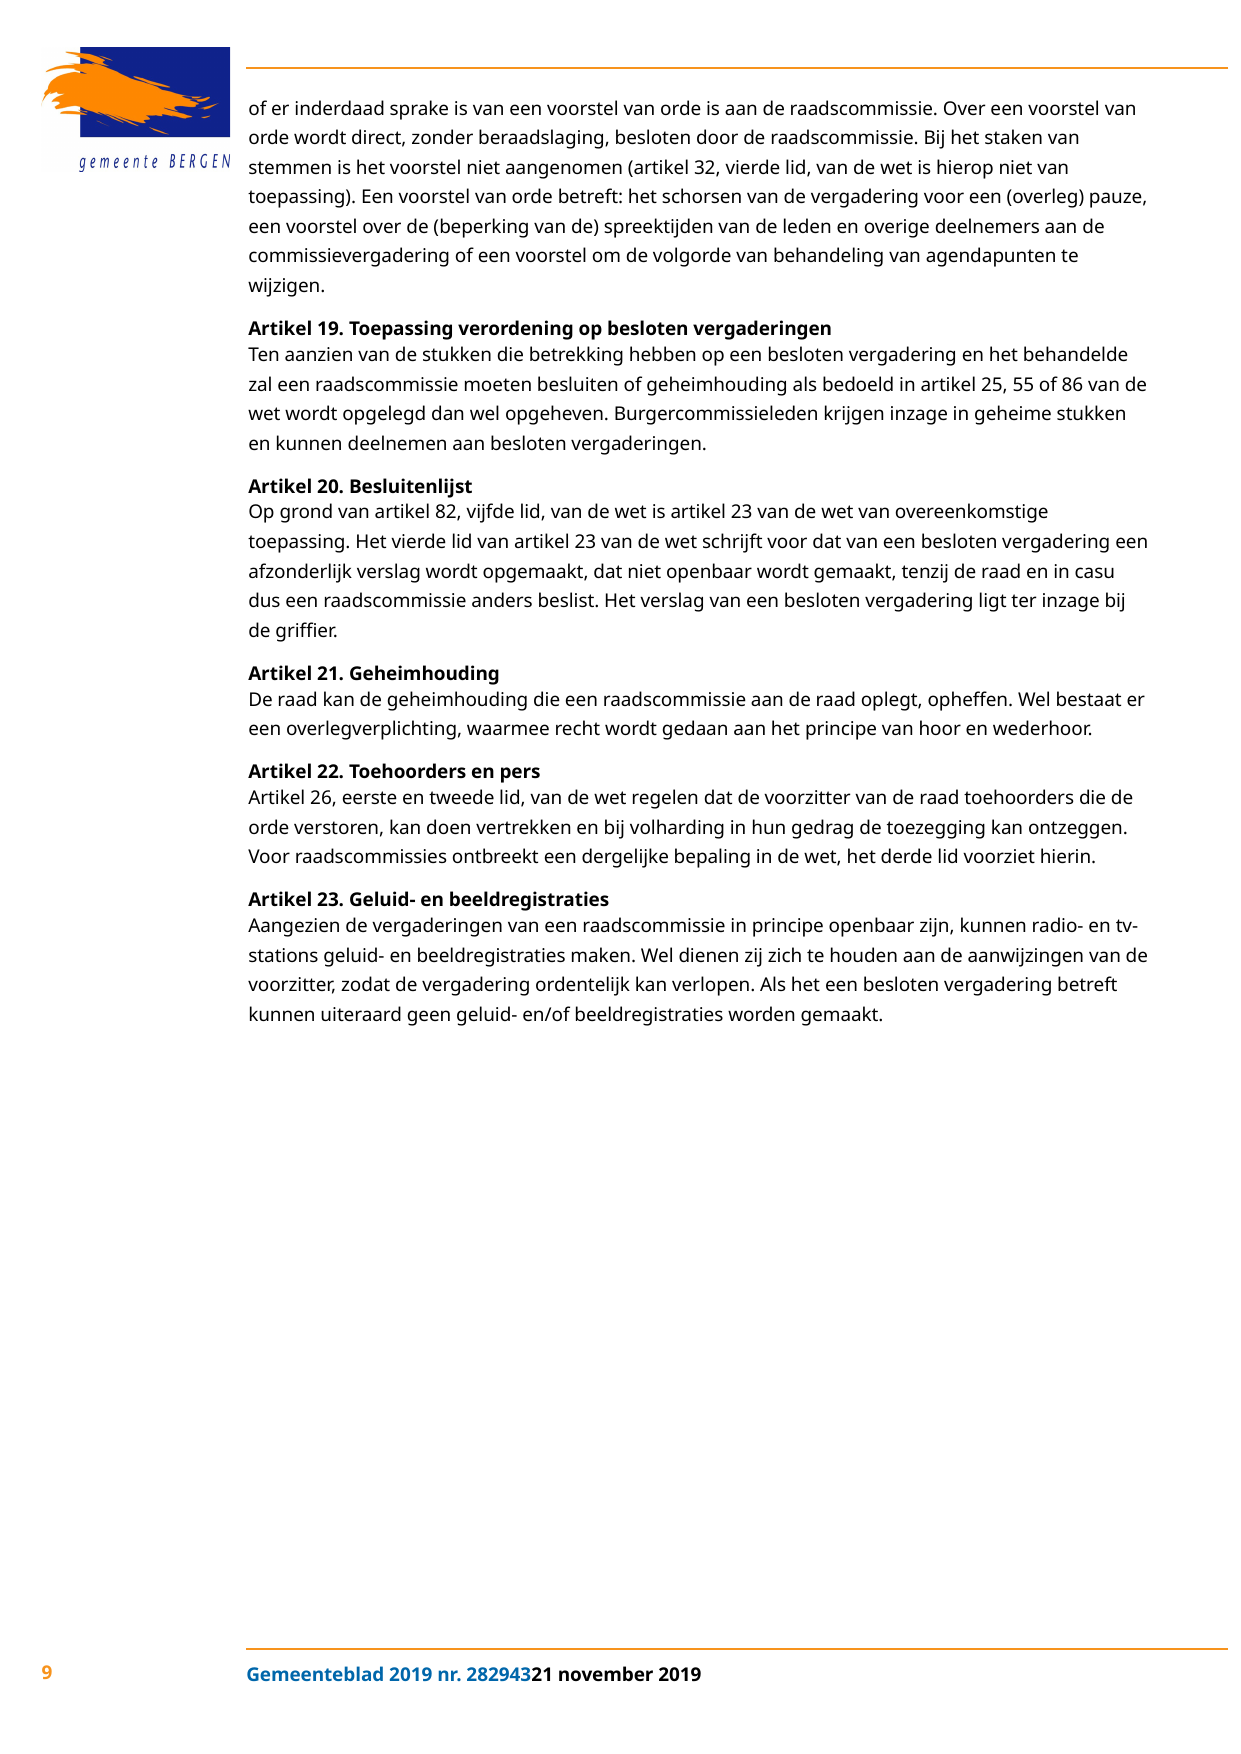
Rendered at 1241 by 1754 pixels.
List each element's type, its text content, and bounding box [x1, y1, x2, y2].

text De raad kan de geheimhouding die een raadscommissie aan de raad oplegt, opheffen. Wel bestaat er een overlegverplichting, waarmee recht wordt gedaan aan het principe van hoor en wederhoor. [248, 686, 1152, 741]
text of er inderdaad sprake is van een voorstel van orde is aan de raadscommissie. Over een voorstel van orde wordt direct, zonder beraadslaging, besloten door de raadscommissie. Bij het staken van stemmen is het voorstel niet aangenomen (artikel 32, vierde lid, van de wet is hierop niet van toepassing). Een voorstel van orde betreft: het schorsen van de vergadering voor een (overleg) pauze, een voorstel over de (beperking van de) spreektijden van de leden en overige deelnemers aan de commissievergadering of een voorstel om de volgorde van behandeling van agendapunten te wijzigen. [248, 95, 1152, 298]
text Artikel 23. Geluid- en beeldregistraties [248, 887, 1152, 912]
text Ten aanzien van de stukken die betrekking hebben op een besloten vergadering en het behandelde zal een raadscommissie moeten besluiten of geheimhouding als bedoeld in artikel 25, 55 of 86 van de wet wordt opgelegd dan wel opgeheven. Burgercommissieleden krijgen inzage in geheime stukken en kunnen deelnemen aan besloten vergaderingen. [248, 341, 1152, 456]
text Artikel 19. Toepassing verordening op besloten vergaderingen [248, 315, 1152, 341]
text Artikel 26, eerste en tweede lid, van de wet regelen dat de voorzitter van de raad toehoorders die de orde verstoren, kan doen vertrekken en bij volharding in hun gedrag de toezegging kan ontzeggen. Voor raadscommissies ontbreekt een dergelijke bepaling in de wet, het derde lid voorziet hierin. [248, 784, 1152, 869]
text Aangezien de vergaderingen van een raadscommissie in principe openbaar zijn, kunnen radio- en tv-stations geluid- en beeldregistraties maken. Wel dienen zij zich te houden aan de aanwijzingen van de voorzitter, zodat de vergadering ordentelijk kan verlopen. Als het een besloten vergadering betreft kunnen uiteraard geen geluid- en/of beeldregistraties worden gemaakt. [248, 912, 1152, 1027]
text Artikel 21. Geheimhouding [248, 660, 1152, 686]
text Artikel 22. Toehoorders en pers [248, 759, 1152, 784]
text Artikel 20. Besluitenlijst [248, 473, 1152, 499]
picture [41, 47, 231, 172]
text Op grond van artikel 82, vijfde lid, van de wet is artikel 23 van de wet van overeenkomstige toepassing. Het vierde lid van artikel 23 van de wet schrijft voor dat van een besloten vergadering een afzonderlijk verslag wordt opgemaakt, dat niet openbaar wordt gemaakt, tenzij de raad en in casu dus een raadscommissie anders beslist. Het verslag van een besloten vergadering ligt ter inzage bij de griffier. [248, 499, 1152, 643]
